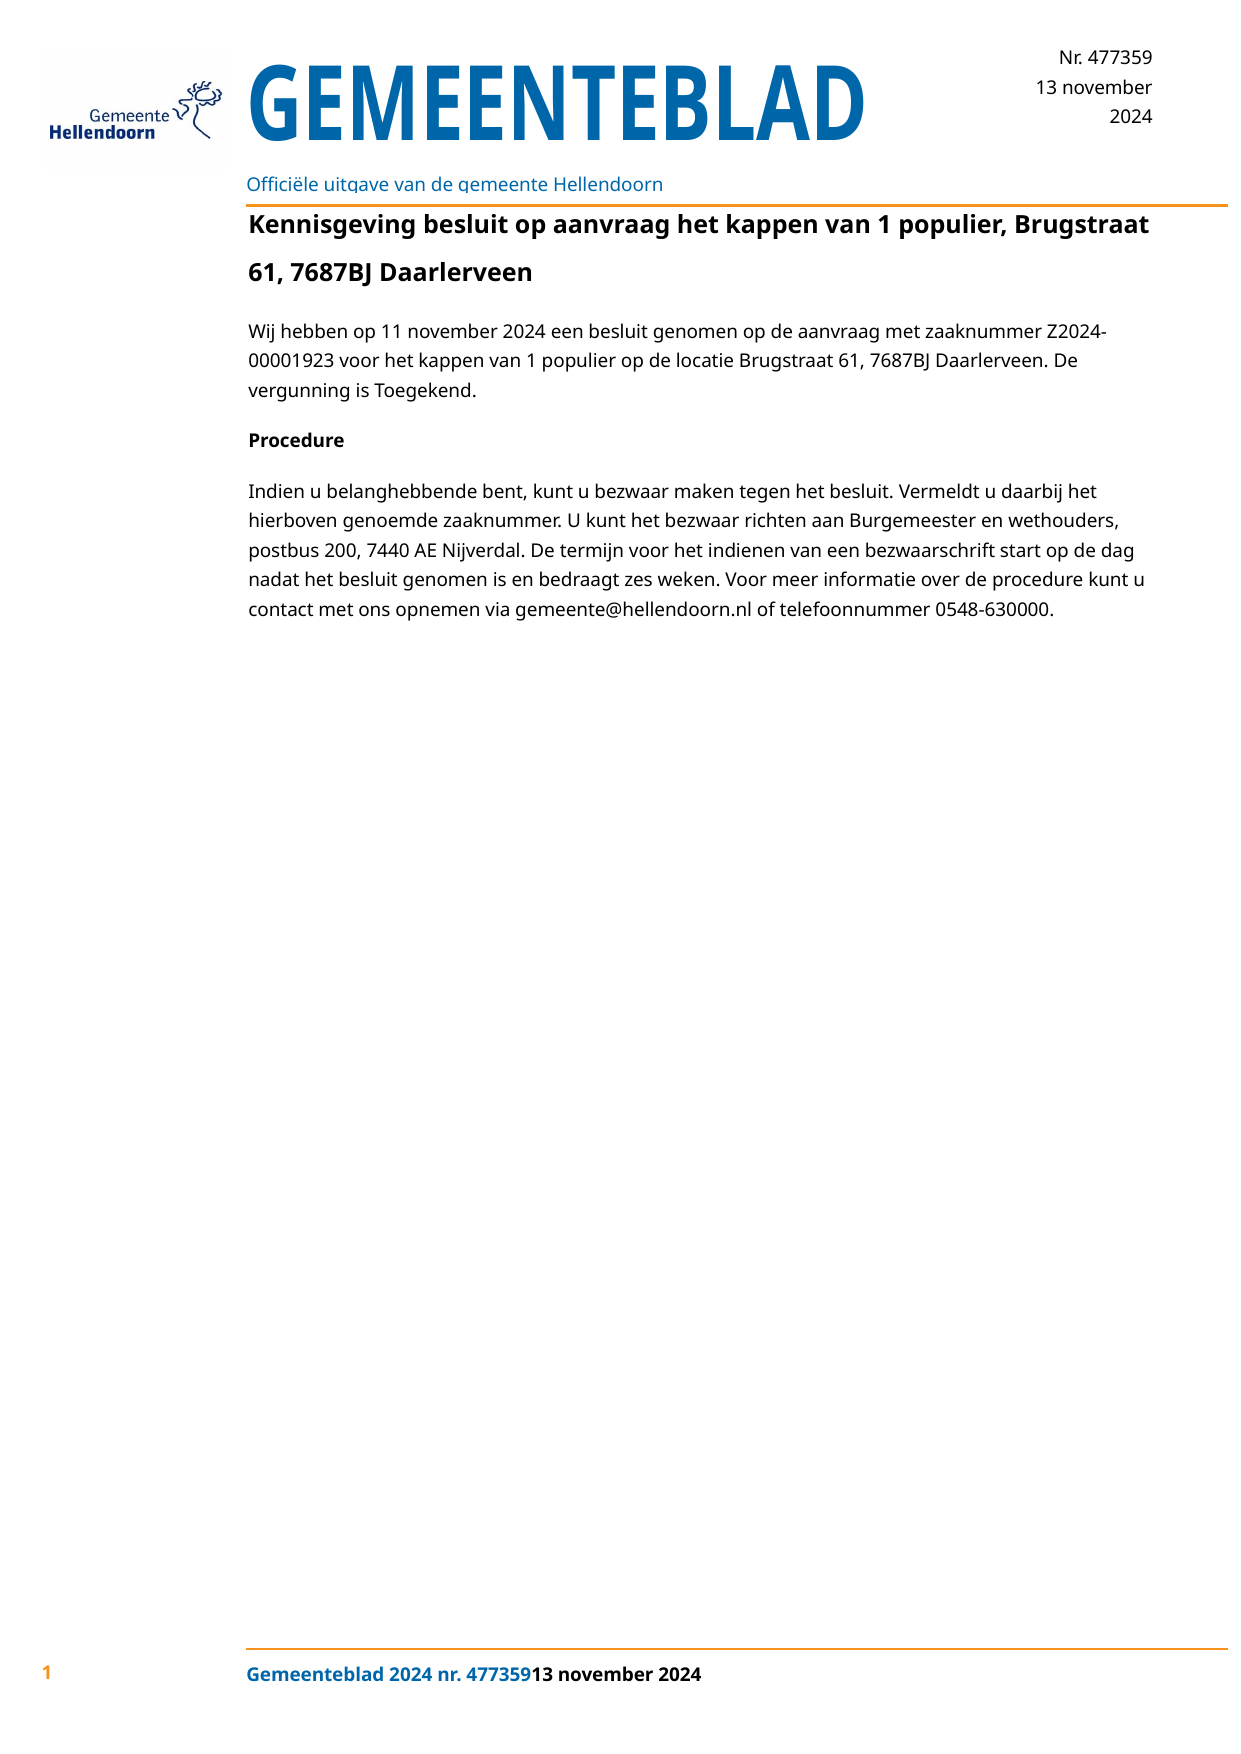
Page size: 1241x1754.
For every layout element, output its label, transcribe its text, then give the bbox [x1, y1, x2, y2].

text Indien u belanghebbende bent, kunt u bezwaar maken tegen het besluit. Vermeldt u daarbij het hierboven genoemde zaaknummer. U kunt het bezwaar richten aan Burgemeester en wethouders, postbus 200, 7440 AE Nijverdal. De termijn voor het indienen van een bezwaarschrift start op de dag nadat het besluit genomen is en bedraagt zes weken. Voor meer informatie over de procedure kunt u contact met ons opnemen via gemeente@hellendoorn.nl of telefoonnummer 0548-630000. [248, 478, 1152, 622]
picture [41, 47, 231, 172]
text Procedure [248, 427, 1152, 453]
text Wij hebben op 11 november 2024 een besluit genomen op de aanvraag met zaaknummer Z2024-00001923 voor het kappen van 1 populier op de locatie Brugstraat 61, 7687BJ Daarlerveen. De vergunning is Toegekend. [248, 318, 1152, 403]
text Kennisgeving besluit op aanvraag het kappen van 1 populier, Brugstraat 61, 7687BJ Daarlerveen [248, 207, 1152, 288]
